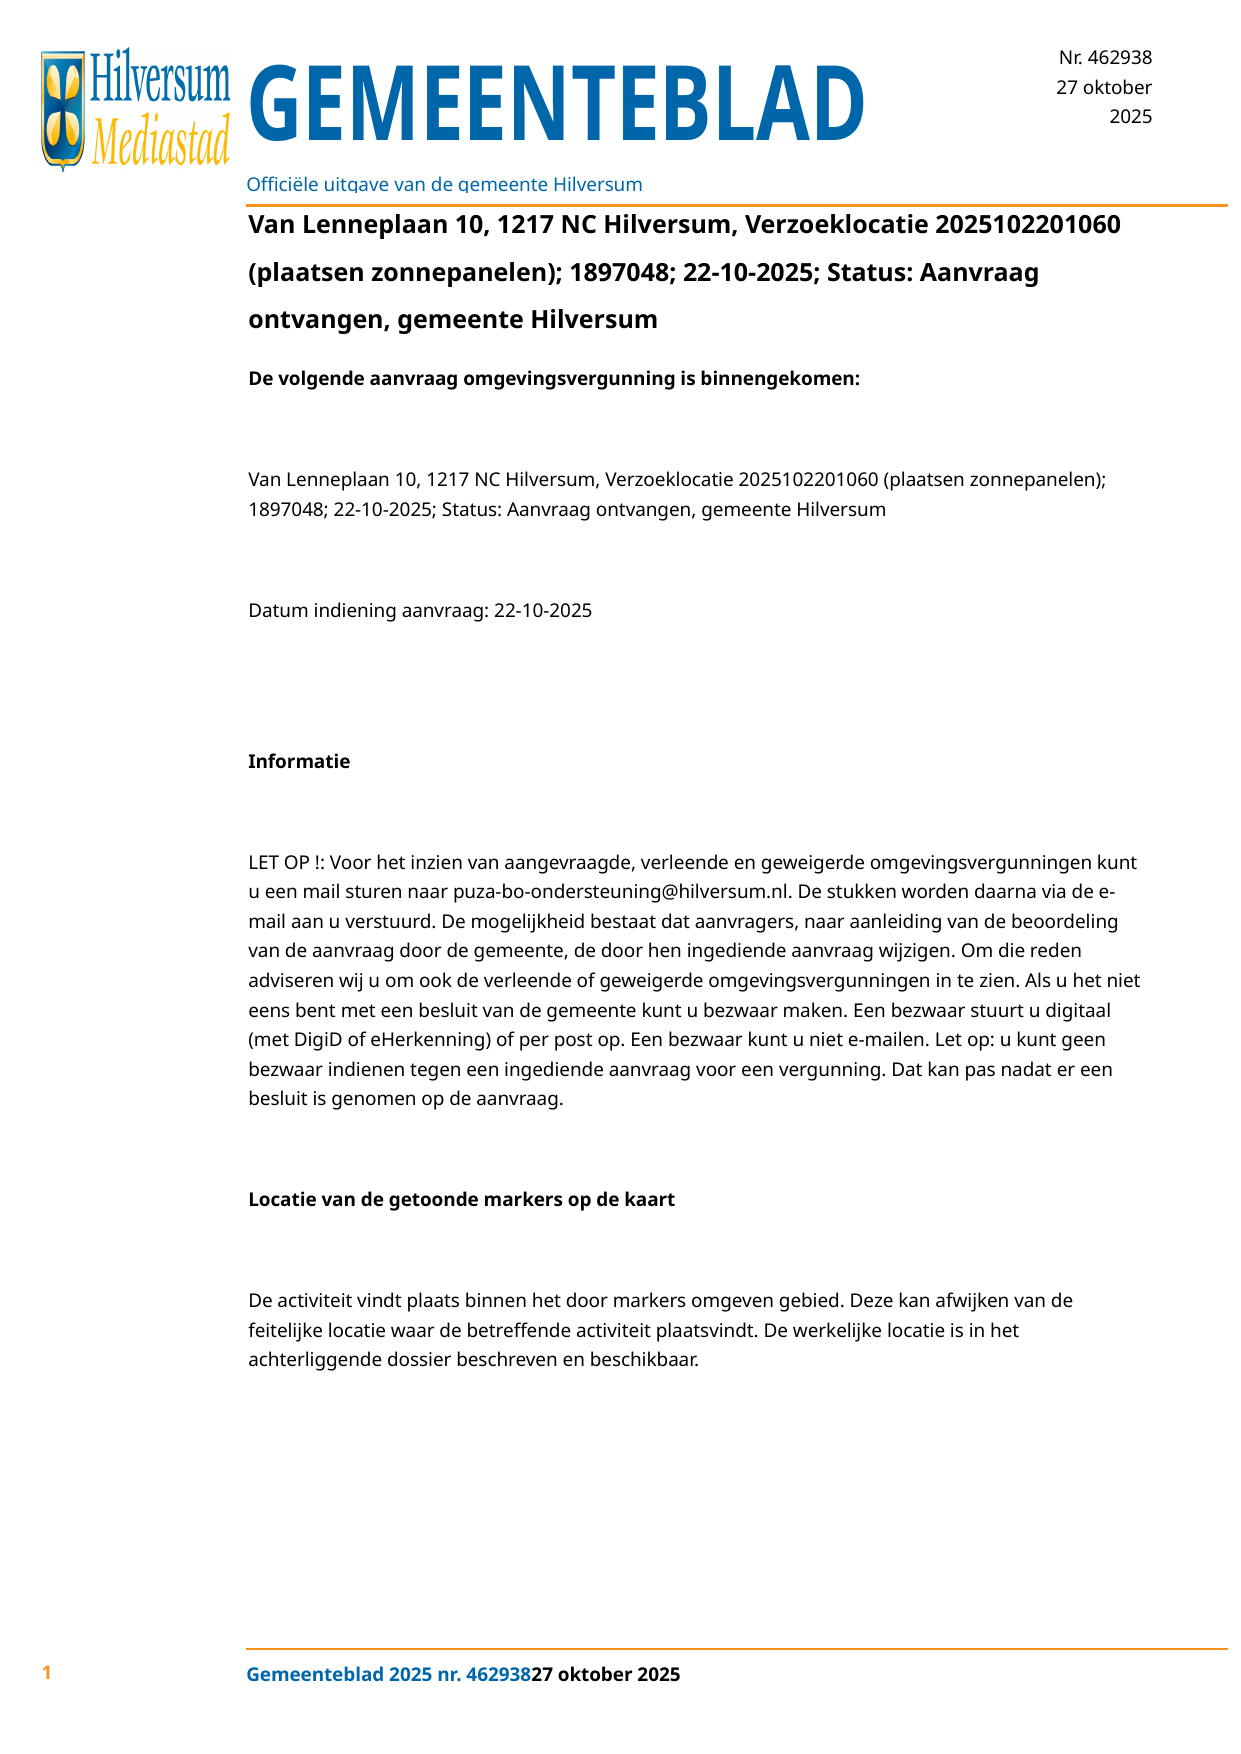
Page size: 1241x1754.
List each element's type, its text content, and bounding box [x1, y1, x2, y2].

text Informatie [248, 748, 1152, 774]
text De volgende aanvraag omgevingsvergunning is binnengekomen: [248, 366, 1152, 391]
text Datum indiening aanvraag: 22-10-2025 [248, 597, 1152, 622]
picture [41, 47, 231, 172]
text Van Lenneplaan 10, 1217 NC Hilversum, Verzoeklocatie 2025102201060 (plaatsen zonnepanelen); 1897048; 22-10-2025; Status: Aanvraag ontvangen, gemeente Hilversum [248, 207, 1152, 336]
text LET OP !: Voor het inzien van aangevraagde, verleende en geweigerde omgevingsvergunningen kunt u een mail sturen naar puza-bo-ondersteuning@hilversum.nl. De stukken worden daarna via de e-mail aan u verstuurd. De mogelijkheid bestaat dat aanvragers, naar aanleiding van de beoordeling van de aanvraag door de gemeente, de door hen ingediende aanvraag wijzigen. Om die reden adviseren wij u om ook de verleende of geweigerde omgevingsvergunningen in te zien. Als u het niet eens bent met een besluit van de gemeente kunt u bezwaar maken. Een bezwaar stuurt u digitaal (met DigiD of eHerkenning) of per post op. Een bezwaar kunt u niet e-mailen. Let op: u kunt geen bezwaar indienen tegen een ingediende aanvraag voor een vergunning. Dat kan pas nadat er een besluit is genomen op de aanvraag. [248, 849, 1152, 1111]
text De activiteit vindt plaats binnen het door markers omgeven gebied. Deze kan afwijken van de feitelijke locatie waar de betreffende activiteit plaatsvindt. De werkelijke locatie is in het achterliggende dossier beschreven en beschikbaar. [248, 1287, 1152, 1372]
text Locatie van de getoonde markers op de kaart [248, 1186, 1152, 1212]
text Van Lenneplaan 10, 1217 NC Hilversum, Verzoeklocatie 2025102201060 (plaatsen zonnepanelen); 1897048; 22-10-2025; Status: Aanvraag ontvangen, gemeente Hilversum [248, 466, 1152, 522]
